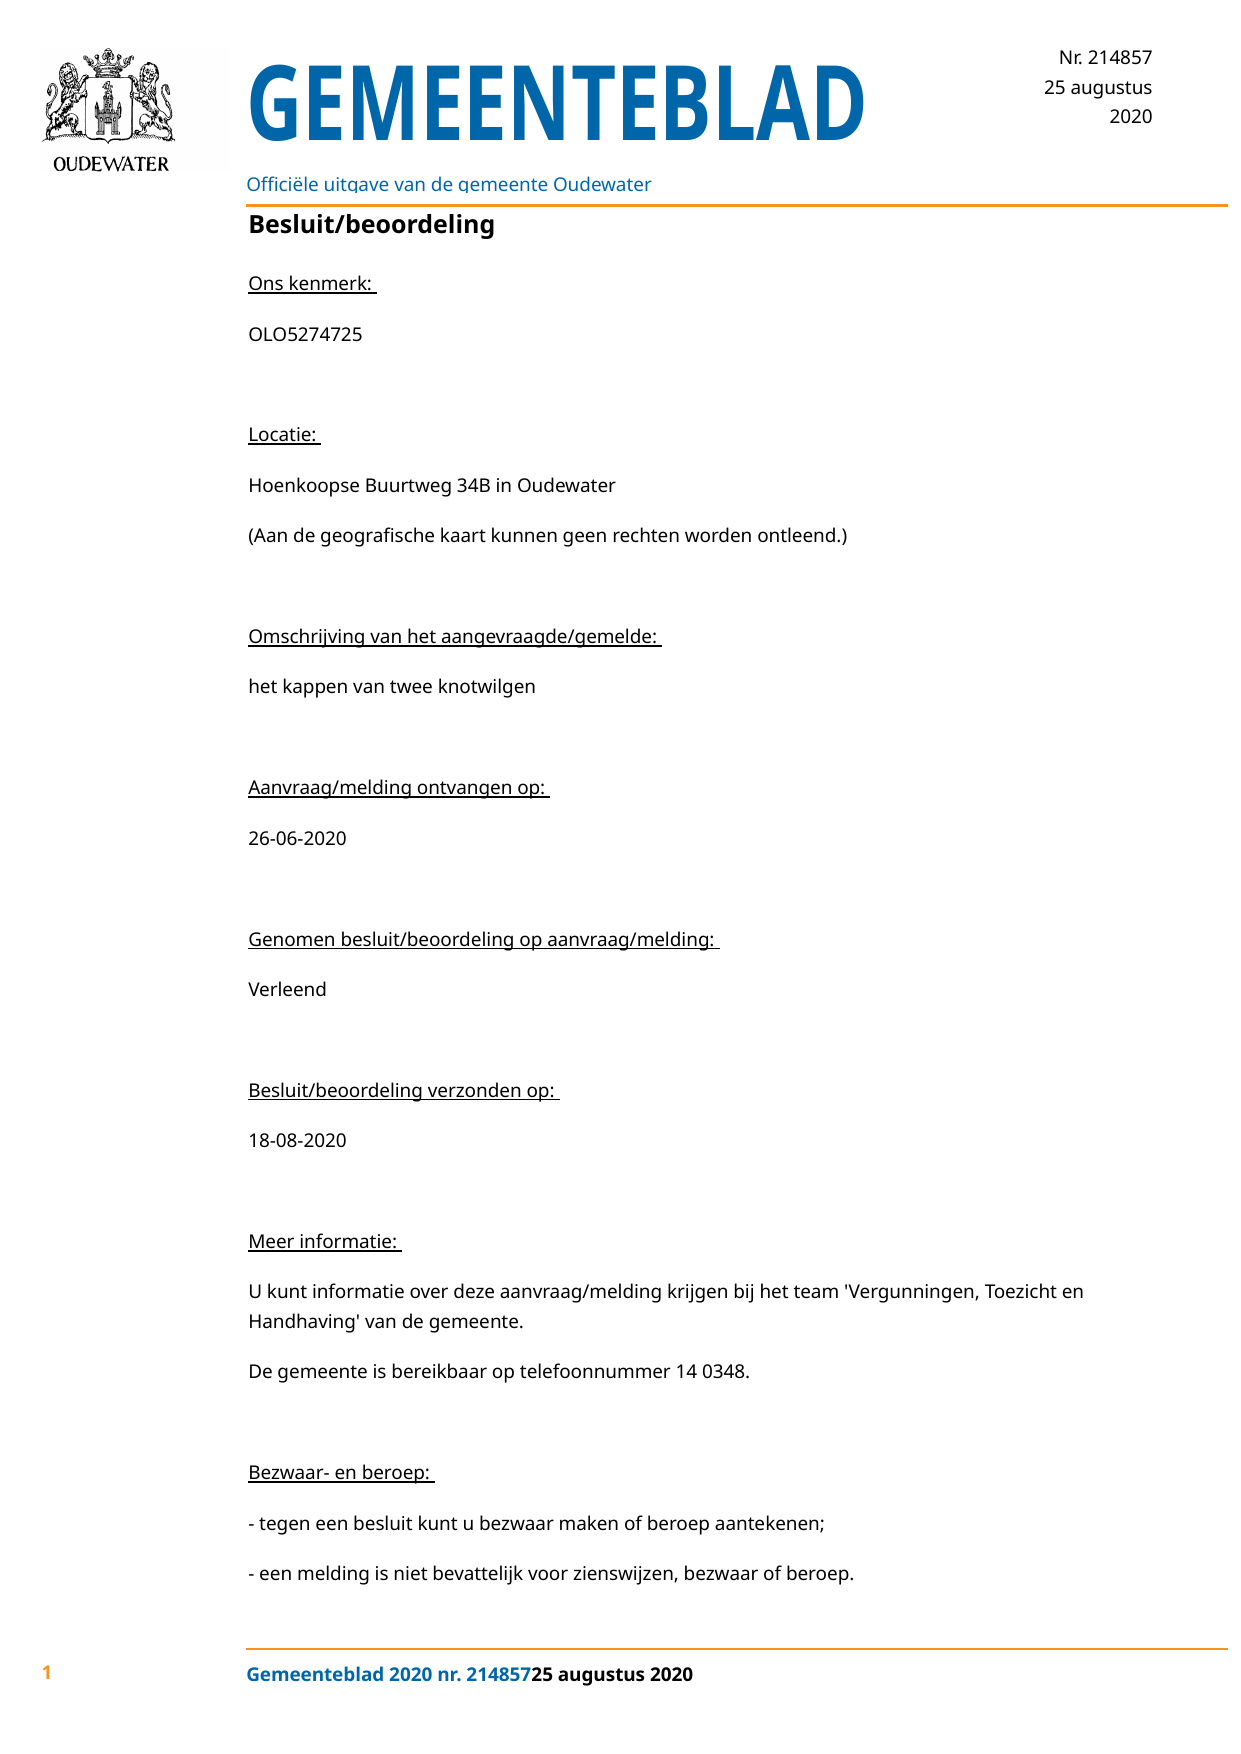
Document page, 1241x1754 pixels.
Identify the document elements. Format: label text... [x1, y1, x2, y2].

text Ons kenmerk: [248, 270, 1152, 296]
text Locatie: [248, 422, 1152, 447]
text 18-08-2020 [248, 1127, 1152, 1153]
picture [41, 47, 231, 172]
text Verleend [248, 976, 1152, 1002]
text Omschrijving van het aangevraagde/gemelde: [248, 623, 1152, 649]
text - een melding is niet bevattelijk voor zienswijzen, bezwaar of beroep. [248, 1560, 1152, 1586]
text het kappen van twee knotwilgen [248, 674, 1152, 699]
text 26-06-2020 [248, 825, 1152, 851]
text Aanvraag/melding ontvangen op: [248, 774, 1152, 800]
text Meer informatie: [248, 1228, 1152, 1254]
text Hoenkoopse Buurtweg 34B in Oudewater [248, 472, 1152, 498]
text Bezwaar- en beroep: [248, 1459, 1152, 1485]
text Besluit/beoordeling [248, 207, 1152, 241]
text (Aan de geografische kaart kunnen geen rechten worden ontleend.) [248, 522, 1152, 548]
text OLO5274725 [248, 321, 1152, 346]
text Genomen besluit/beoordeling op aanvraag/melding: [248, 926, 1152, 951]
text U kunt informatie over deze aanvraag/melding krijgen bij het team 'Vergunningen, Toezicht en Handhaving' van de gemeente. [248, 1279, 1152, 1334]
text - tegen een besluit kunt u bezwaar maken of beroep aantekenen; [248, 1510, 1152, 1536]
text De gemeente is bereikbaar op telefoonnummer 14 0348. [248, 1359, 1152, 1384]
text Besluit/beoordeling verzonden op: [248, 1077, 1152, 1103]
